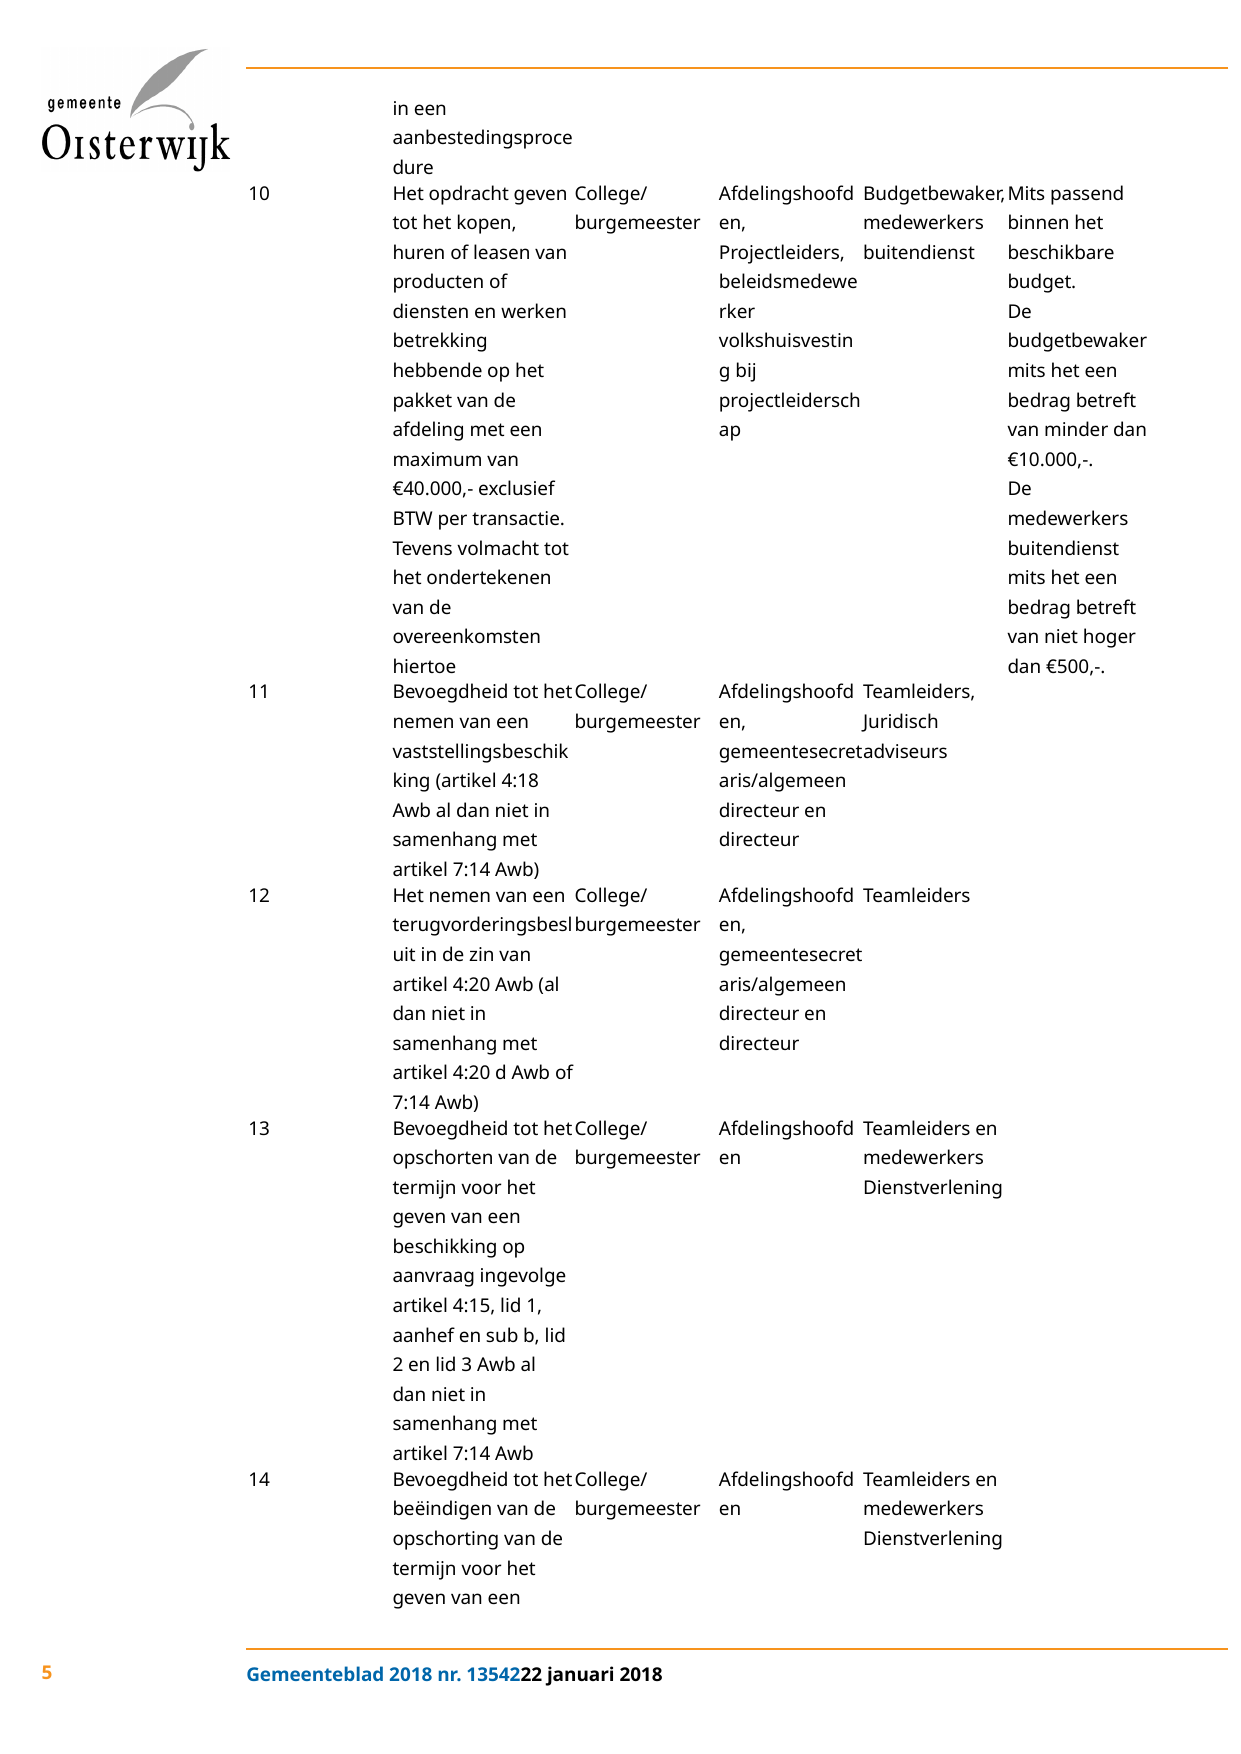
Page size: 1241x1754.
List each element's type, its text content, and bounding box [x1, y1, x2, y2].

table_cell Afdelingshoofden, gemeentesecretaris/algemeen directeur en directeur [719, 679, 863, 882]
table_cell Teamleiders, Juridisch adviseurs [863, 679, 1007, 882]
table_cell College/ burgemeester [574, 1466, 719, 1610]
table_cell [248, 95, 392, 180]
table_cell Mits passend binnen het beschikbare budget. De budgetbewaker mits het een bedrag betreft van minder dan €10.000,-. De medewerkers buitendienst mits het een bedrag betreft van niet hoger dan €500,-. [1007, 180, 1152, 679]
table_cell [1007, 679, 1152, 882]
table_cell 13 [248, 1115, 392, 1466]
table_cell College/ burgemeester [574, 1115, 719, 1466]
table_cell Teamleiders en medewerkers Dienstverlening [863, 1115, 1007, 1466]
table_cell [863, 95, 1007, 180]
table_cell Afdelingshoofden, gemeentesecretaris/algemeen directeur en directeur [719, 882, 863, 1115]
table_cell [1007, 882, 1152, 1115]
table_cell 10 [248, 180, 392, 679]
table_cell Teamleiders [863, 882, 1007, 1115]
table_cell Bevoegdheid tot het opschorten van de termijn voor het geven van een beschikking op aanvraag ingevolge artikel 4:15, lid 1, aanhef en sub b, lid 2 en lid 3 Awb al dan niet in samenhang met artikel 7:14 Awb [392, 1115, 574, 1466]
table_cell [574, 95, 719, 180]
table_cell Het nemen van een terugvorderingsbesluit in de zin van artikel 4:20 Awb (al dan niet in samenhang met artikel 4:20 d Awb of 7:14 Awb) [392, 882, 574, 1115]
table_cell College/burgemeester [574, 882, 719, 1115]
table_cell Budgetbewaker, medewerkers buitendienst [863, 180, 1007, 679]
table_cell 14 [248, 1466, 392, 1610]
table_cell in een aanbestedingsprocedure [392, 95, 574, 180]
table_cell 12 [248, 882, 392, 1115]
table_cell College/ burgemeester [574, 679, 719, 882]
table_cell Afdelingshoofden, Projectleiders, beleidsmedewerker volkshuisvesting bij projectleiderschap [719, 180, 863, 679]
table_cell 11 [248, 679, 392, 882]
picture [41, 47, 231, 172]
table_cell Het opdracht geven tot het kopen, huren of leasen van producten of diensten en werken betrekking hebbende op het pakket van de afdeling met een maximum van €40.000,- exclusief BTW per transactie. Tevens volmacht tot het ondertekenen van de overeenkomsten hiertoe [392, 180, 574, 679]
table_cell Afdelingshoofden [719, 1115, 863, 1466]
table_cell Afdelingshoofden [719, 1466, 863, 1610]
table_cell [1007, 1115, 1152, 1466]
table_cell Bevoegdheid tot het beëindigen van de opschorting van de termijn voor het geven van een [392, 1466, 574, 1610]
table_cell College/ burgemeester [574, 180, 719, 679]
table_cell Bevoegdheid tot het nemen van een vaststellingsbeschikking (artikel 4:18 Awb al dan niet in samenhang met artikel 7:14 Awb) [392, 679, 574, 882]
table_cell [719, 95, 863, 180]
table_cell Teamleiders en medewerkers Dienstverlening [863, 1466, 1007, 1610]
table_cell [1007, 95, 1152, 180]
table_cell [1007, 1466, 1152, 1610]
